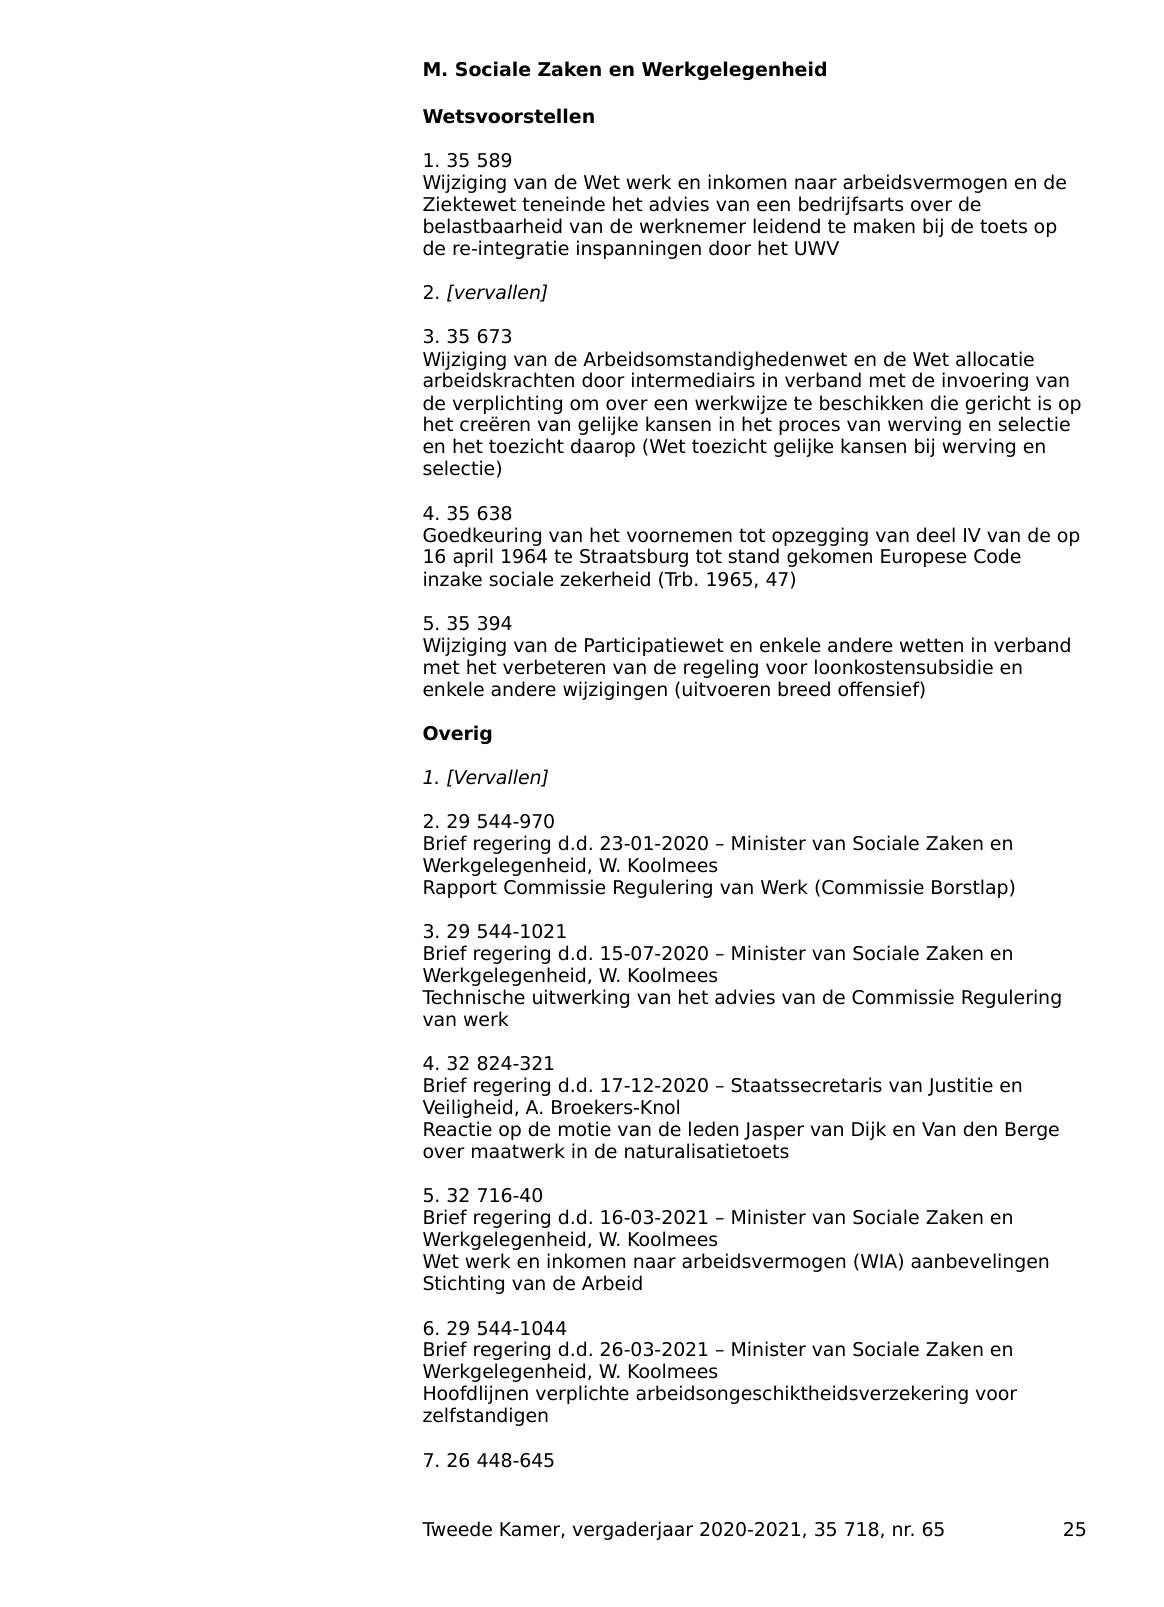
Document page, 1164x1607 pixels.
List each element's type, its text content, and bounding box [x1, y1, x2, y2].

text Technische uitwerking van het advies van de Commissie Regulering van werk [422, 987, 1087, 1031]
subtitle M. Sociale Zaken en Werkgelegenheid [422, 59, 1087, 81]
text Rapport Commissie Regulering van Werk (Commissie Borstlap) [422, 877, 1087, 899]
text 3. 29 544-1021 [422, 921, 1087, 943]
text Brief regering d.d. 23-01-2020 – Minister van Sociale Zaken en Werkgelegenheid, W. Koolmees [422, 833, 1087, 877]
text Hoofdlijnen verplichte arbeidsongeschiktheidsverzekering voor zelfstandigen [422, 1383, 1087, 1427]
text Reactie op de motie van de leden Jasper van Dijk en Van den Berge over maatwerk in de naturalisatietoets [422, 1119, 1087, 1163]
text 1. 35 589 [422, 150, 1087, 172]
text Wet werk en inkomen naar arbeidsvermogen (WIA) aanbevelingen Stichting van de Arbeid [422, 1251, 1087, 1295]
text 3. 35 673 [422, 326, 1087, 348]
text Goedkeuring van het voornemen tot opzegging van deel IV van de op 16 april 1964 te Straatsburg tot stand gekomen Europese Code inzake sociale zekerheid (Trb. 1965, 47) [422, 524, 1087, 590]
text Brief regering d.d. 26-03-2021 – Minister van Sociale Zaken en Werkgelegenheid, W. Koolmees [422, 1339, 1087, 1383]
text 4. 35 638 [422, 502, 1087, 524]
text 2. 29 544-970 [422, 811, 1087, 833]
text 6. 29 544-1044 [422, 1317, 1087, 1339]
subtitle Wetsvoorstellen [422, 106, 1087, 128]
text 4. 32 824-321 [422, 1053, 1087, 1075]
text 1. [Vervallen] [422, 767, 1087, 789]
text 5. 32 716-40 [422, 1185, 1087, 1207]
text 2. [vervallen] [422, 282, 1087, 304]
text Wijziging van de Wet werk en inkomen naar arbeidsvermogen en de Ziektewet teneinde het advies van een bedrijfsarts over de belastbaarheid van de werknemer leidend te maken bij de toets op de re-integratie inspanningen door het UWV [422, 172, 1087, 260]
text 7. 26 448-645 [422, 1449, 1087, 1471]
text Brief regering d.d. 15-07-2020 – Minister van Sociale Zaken en Werkgelegenheid, W. Koolmees [422, 943, 1087, 987]
text Brief regering d.d. 17-12-2020 – Staatssecretaris van Justitie en Veiligheid, A. Broekers-Knol [422, 1075, 1087, 1119]
text 5. 35 394 [422, 613, 1087, 634]
text Wijziging van de Arbeidsomstandighedenwet en de Wet allocatie arbeidskrachten door intermediairs in verband met de invoering van de verplichting om over een werkwijze te beschikken die gericht is op het creëren van gelijke kansen in het proces van werving en selectie en het toezicht daarop (Wet toezicht gelijke kansen bij werving en selectie) [422, 348, 1087, 480]
text Wijziging van de Participatiewet en enkele andere wetten in verband met het verbeteren van de regeling voor loonkostensubsidie en enkele andere wijzigingen (uitvoeren breed offensief) [422, 634, 1087, 701]
subtitle Overig [422, 723, 1087, 745]
text Brief regering d.d. 16-03-2021 – Minister van Sociale Zaken en Werkgelegenheid, W. Koolmees [422, 1207, 1087, 1251]
